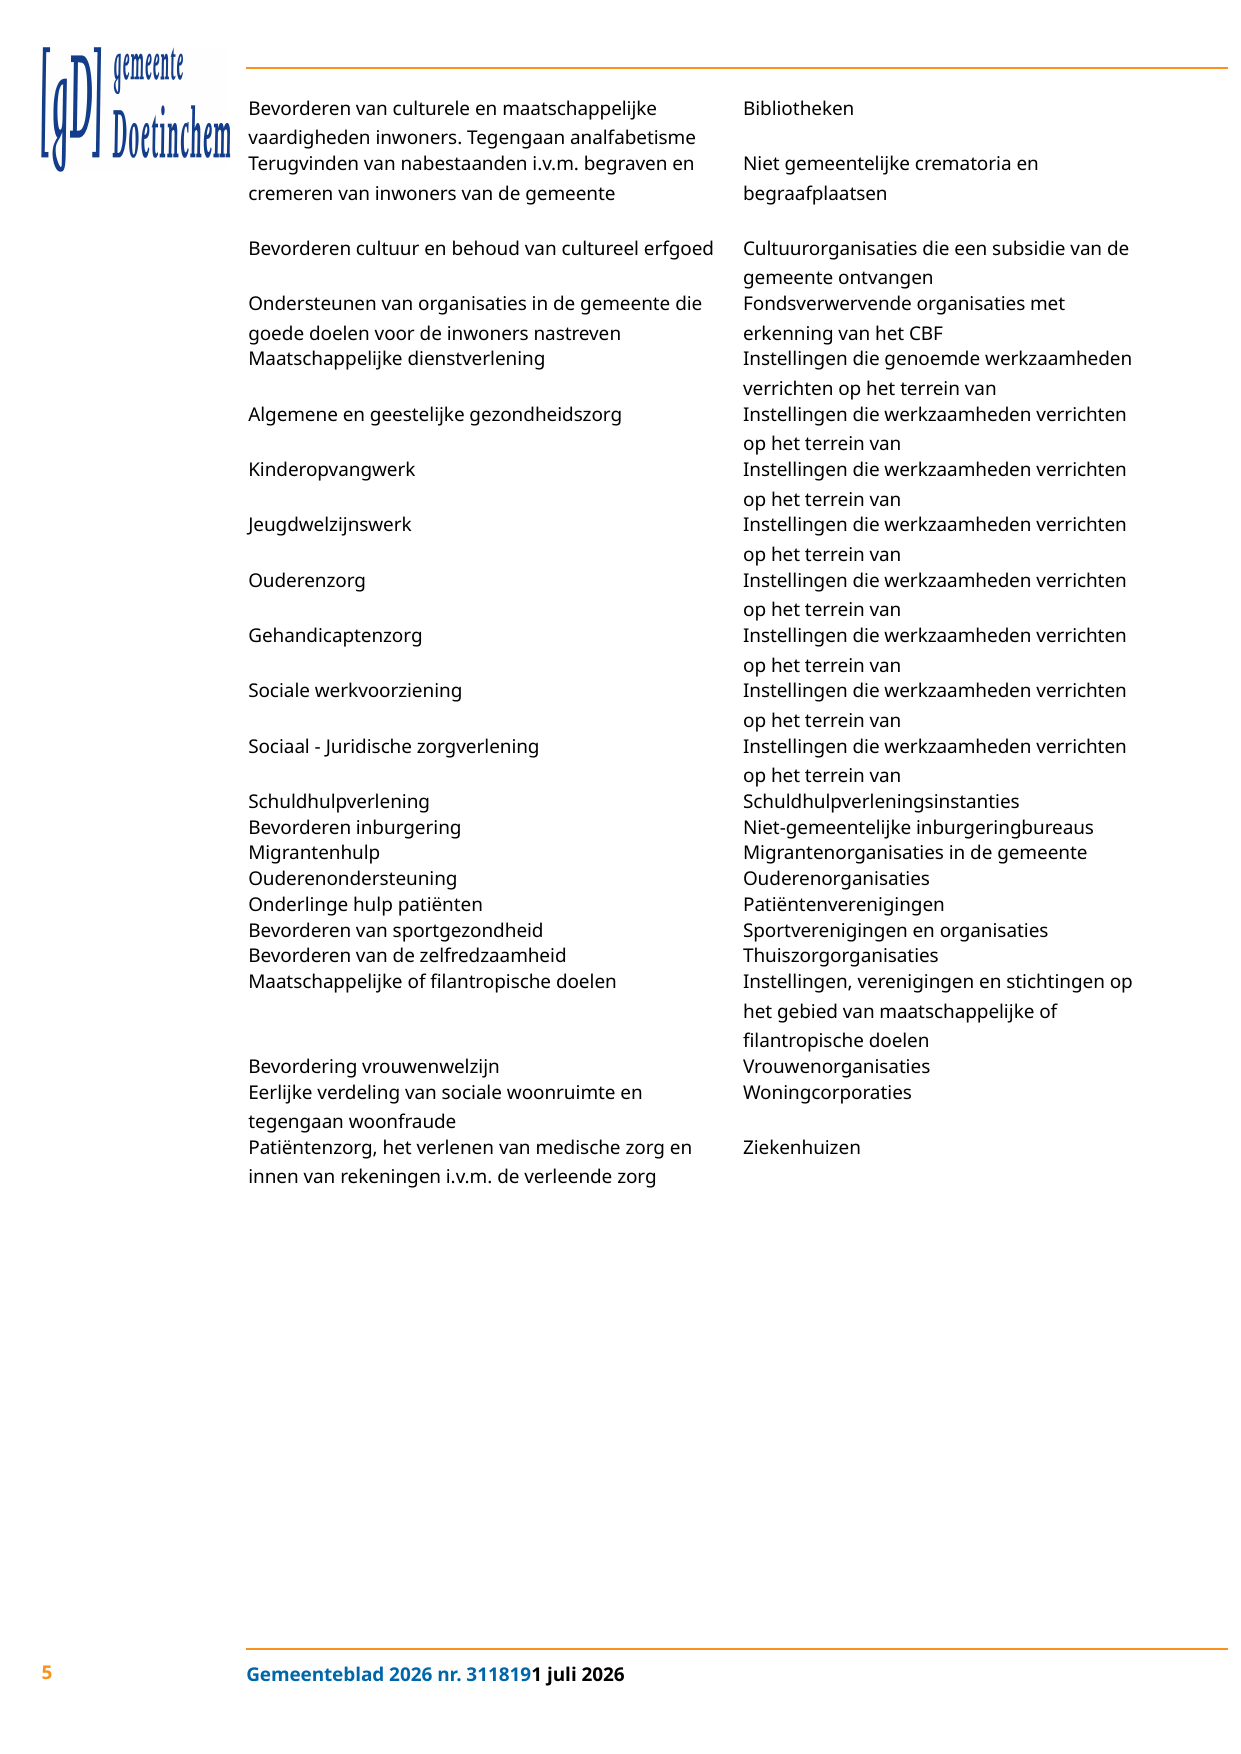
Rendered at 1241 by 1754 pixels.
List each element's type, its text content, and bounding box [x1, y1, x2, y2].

table_cell Ouderenzorg [248, 567, 743, 622]
table_cell Ouderenorganisaties [743, 865, 1152, 891]
table_cell Instellingen, verenigingen en stichtingen op het gebied van maatschappelijke of filantropische doelen [743, 968, 1152, 1053]
table_cell Instellingen die werkzaamheden verrichten op het terrein van [743, 401, 1152, 456]
table_cell Eerlijke verdeling van sociale woonruimte en tegengaan woonfraude [248, 1079, 743, 1134]
table_cell Instellingen die werkzaamheden verrichten op het terrein van [743, 512, 1152, 567]
table_cell Schuldhulpverleningsinstanties [743, 788, 1152, 814]
table_cell Maatschappelijke of filantropische doelen [248, 968, 743, 1053]
table_cell Niet-gemeentelijke inburgeringbureaus [743, 814, 1152, 839]
table_cell Patiëntenzorg, het verlenen van medische zorg en innen van rekeningen i.v.m. de verleende zorg [248, 1134, 743, 1189]
table_cell Bevorderen cultuur en behoud van cultureel erfgoed [248, 235, 743, 290]
table_cell Instellingen die werkzaamheden verrichten op het terrein van [743, 622, 1152, 677]
table_cell Instellingen die werkzaamheden verrichten op het terrein van [743, 678, 1152, 733]
table_cell Jeugdwelzijnswerk [248, 512, 743, 567]
table_cell Bevorderen inburgering [248, 814, 743, 839]
table_cell Kinderopvangwerk [248, 456, 743, 512]
table_cell Instellingen die werkzaamheden verrichten op het terrein van [743, 567, 1152, 622]
table_cell Ouderenondersteuning [248, 865, 743, 891]
table_cell Thuiszorgorganisaties [743, 943, 1152, 968]
table_cell Schuldhulpverlening [248, 788, 743, 814]
table_cell Gehandicaptenzorg [248, 622, 743, 677]
table_cell Niet gemeentelijke crematoria en begraafplaatsen [743, 150, 1152, 235]
table_cell Bevordering vrouwenwelzijn [248, 1053, 743, 1079]
table_cell Ondersteunen van organisaties in de gemeente die goede doelen voor de inwoners nastreven [248, 290, 743, 346]
table_cell Algemene en geestelijke gezondheidszorg [248, 401, 743, 456]
table_cell Woningcorporaties [743, 1079, 1152, 1134]
table_cell Patiëntenverenigingen [743, 891, 1152, 917]
table_cell Sportverenigingen en organisaties [743, 917, 1152, 942]
table_cell Bevorderen van sportgezondheid [248, 917, 743, 942]
table_cell Sociale werkvoorziening [248, 678, 743, 733]
picture [41, 47, 231, 172]
table_cell Ziekenhuizen [743, 1134, 1152, 1189]
table_cell Cultuurorganisaties die een subsidie van de gemeente ontvangen [743, 235, 1152, 290]
table_cell Migrantenhulp [248, 840, 743, 865]
table_cell Migrantenorganisaties in de gemeente [743, 840, 1152, 865]
table_cell Sociaal - Juridische zorgverlening [248, 733, 743, 788]
table_cell Instellingen die werkzaamheden verrichten op het terrein van [743, 456, 1152, 512]
table_cell Terugvinden van nabestaanden i.v.m. begraven en cremeren van inwoners van de gemeente [248, 150, 743, 235]
table_cell Fondsverwervende organisaties met erkenning van het CBF [743, 290, 1152, 346]
table_cell Bevorderen van de zelfredzaamheid [248, 943, 743, 968]
table_cell Bibliotheken [743, 95, 1152, 150]
table_cell Instellingen die werkzaamheden verrichten op het terrein van [743, 733, 1152, 788]
table_cell Maatschappelijke dienstverlening [248, 346, 743, 401]
table_cell Instellingen die genoemde werkzaamheden verrichten op het terrein van [743, 346, 1152, 401]
table_cell Bevorderen van culturele en maatschappelijke vaardigheden inwoners. Tegengaan analfabetisme [248, 95, 743, 150]
table_cell Vrouwenorganisaties [743, 1053, 1152, 1079]
table_cell Onderlinge hulp patiënten [248, 891, 743, 917]
